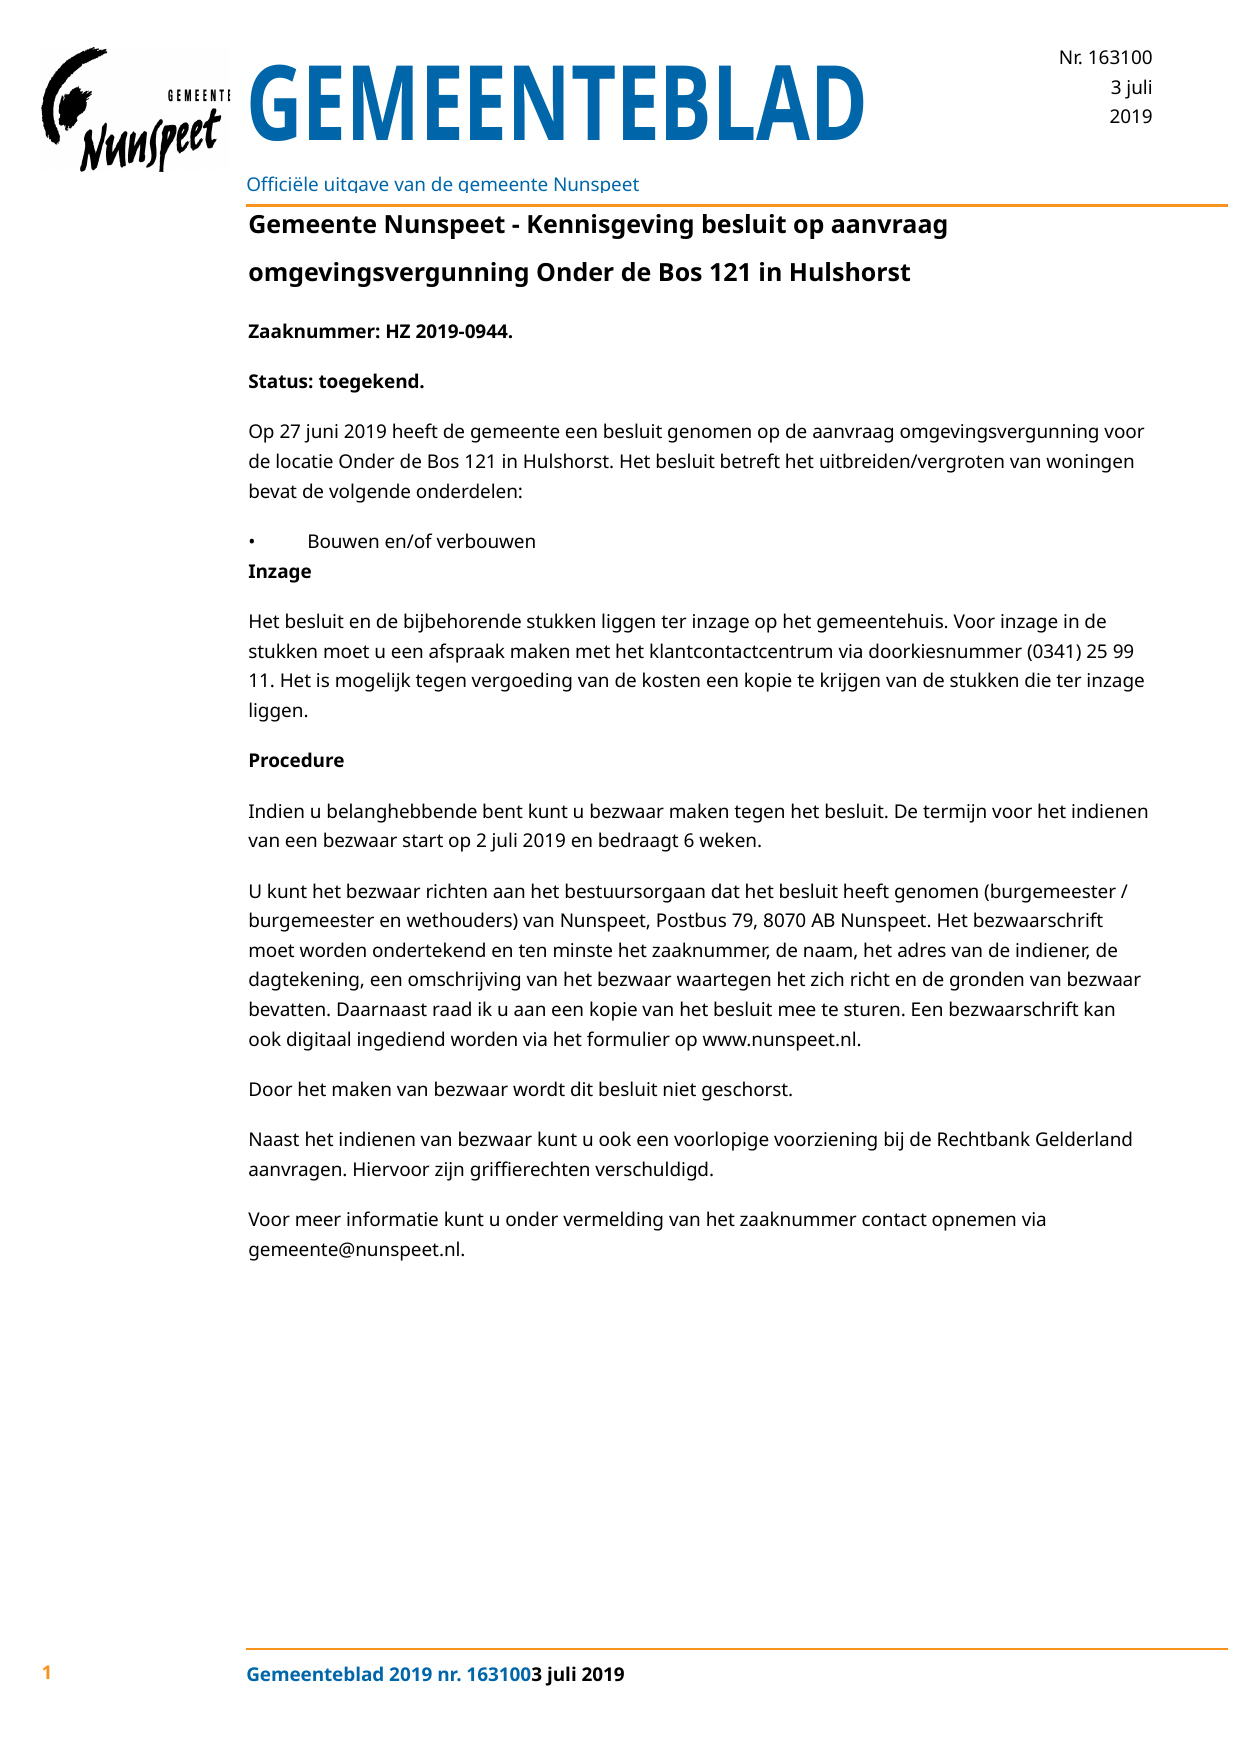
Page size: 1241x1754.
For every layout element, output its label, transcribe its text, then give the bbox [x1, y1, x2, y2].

text Gemeente Nunspeet - Kennisgeving besluit op aanvraag omgevingsvergunning Onder de Bos 121 in Hulshorst [248, 207, 1152, 288]
text Op 27 juni 2019 heeft de gemeente een besluit genomen op de aanvraag omgevingsvergunning voor de locatie Onder de Bos 121 in Hulshorst. Het besluit betreft het uitbreiden/vergroten van woningen bevat de volgende onderdelen: [248, 419, 1152, 504]
text Zaaknummer: HZ 2019-0944. [248, 318, 1152, 344]
text Voor meer informatie kunt u onder vermelding van het zaaknummer contact opnemen via gemeente@nunspeet.nl. [248, 1207, 1152, 1262]
text Status: toegekend. [248, 368, 1152, 394]
text Door het maken van bezwaar wordt dit besluit niet geschorst. [248, 1076, 1152, 1102]
text U kunt het bezwaar richten aan het bestuursorgaan dat het besluit heeft genomen (burgemeester / burgemeester en wethouders) van Nunspeet, Postbus 79, 8070 AB Nunspeet. Het bezwaarschrift moet worden ondertekend en ten minste het zaaknummer, de naam, het adres van de indiener, de dagtekening, een omschrijving van het bezwaar waartegen het zich richt en de gronden van bezwaar bevatten. Daarnaast raad ik u aan een kopie van het besluit mee te sturen. Een bezwaarschrift kan ook digitaal ingediend worden via het formulier op www.nunspeet.nl. [248, 878, 1152, 1052]
list Bouwen en/of verbouwen [248, 528, 1152, 554]
text Indien u belanghebbende bent kunt u bezwaar maken tegen het besluit. De termijn voor het indienen van een bezwaar start op 2 juli 2019 en bedraagt 6 weken. [248, 798, 1152, 853]
text Het besluit en de bijbehorende stukken liggen ter inzage op het gemeentehuis. Voor inzage in de stukken moet u een afspraak maken met het klantcontactcentrum via doorkiesnummer (0341) 25 99 11. Het is mogelijk tegen vergoeding van de kosten een kopie te krijgen van de stukken die ter inzage liggen. [248, 608, 1152, 723]
picture [41, 47, 231, 172]
text Inzage [248, 558, 1152, 584]
text Procedure [248, 747, 1152, 773]
text Naast het indienen van bezwaar kunt u ook een voorlopige voorziening bij de Rechtbank Gelderland aanvragen. Hiervoor zijn griffierechten verschuldigd. [248, 1127, 1152, 1182]
